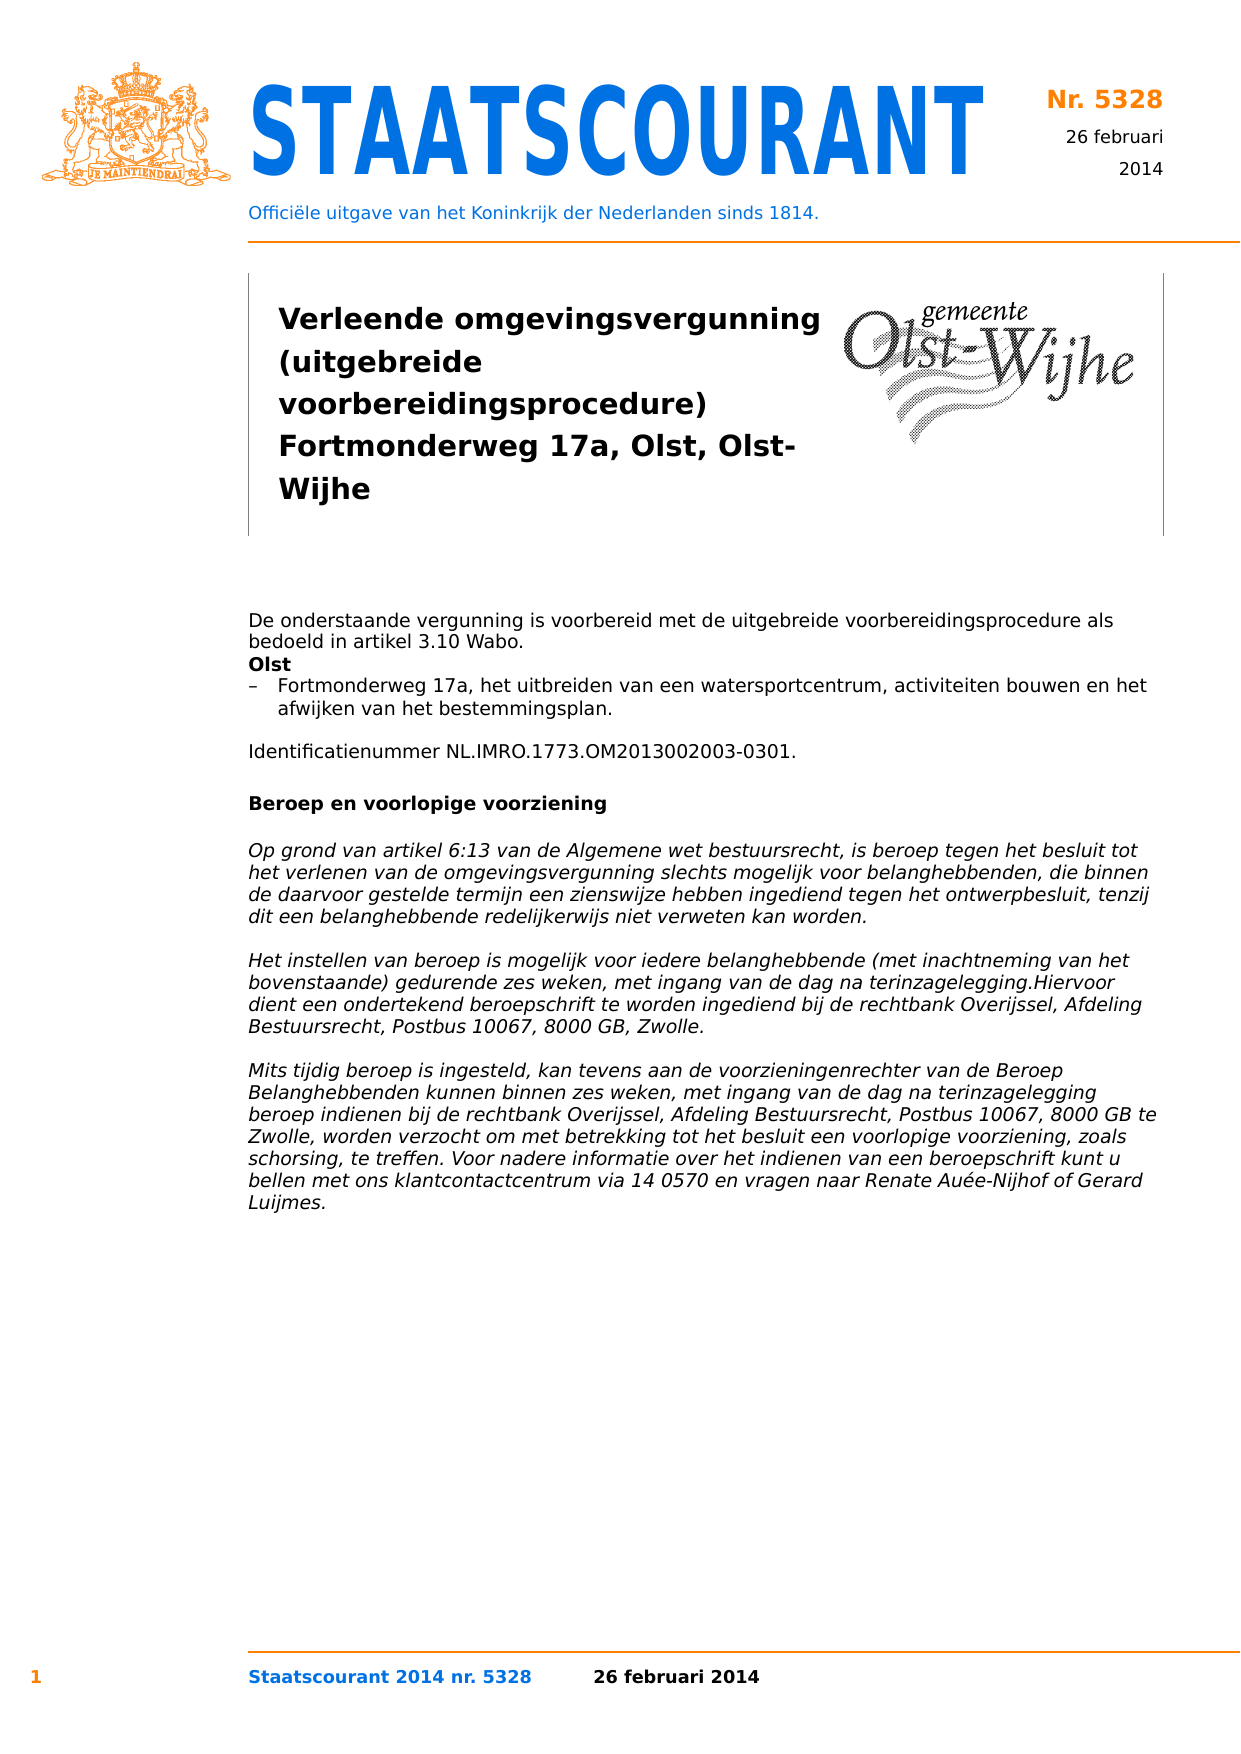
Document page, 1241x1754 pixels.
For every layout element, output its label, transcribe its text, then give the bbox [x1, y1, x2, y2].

text Het instellen van beroep is mogelijk voor iedere belanghebbende (met inachtneming van het bovenstaande) gedurende zes weken, met ingang van de dag na terinzagelegging.Hiervoor dient een ondertekend beroepschrift te worden ingediend bij de rechtbank Overijssel, Afdeling Bestuursrecht, Postbus 10067, 8000 GB, Zwolle. [248, 950, 1163, 1038]
subtitle Beroep en voorlopige voorziening [248, 793, 1163, 815]
text – Fortmonderweg 17a, het uitbreiden van een watersportcentrum, activiteiten bouwen en het afwijken van het bestemmingsplan. [248, 675, 1163, 719]
table_cell Officiële uitgave van het Koninkrijk der Nederlanden sinds 1814. [248, 203, 1240, 241]
picture [41, 62, 231, 186]
table_header STAATSCOURANT [248, 62, 998, 203]
text Olst [248, 653, 1163, 675]
picture [844, 302, 1134, 445]
text Identificatienummer NL.IMRO.1773.OM2013002003-0301. [248, 741, 1163, 763]
table_cell 2014 [998, 153, 1240, 203]
subtitle Verleende omgevingsvergunning (uitgebreide voorbereidingsprocedure) Fortmonderweg 17a, Olst, Olst-Wijhe [249, 273, 1163, 536]
text Mits tijdig beroep is ingesteld, kan tevens aan de voorzieningenrechter van de Beroep Belanghebbenden kunnen binnen zes weken, met ingang van de dag na terinzagelegging beroep indienen bij de rechtbank Overijssel, Afdeling Bestuursrecht, Postbus 10067, 8000 GB te Zwolle, worden verzocht om met betrekking tot het besluit een voorlopige voorziening, zoals schorsing, te treffen. Voor nadere informatie over het indienen van een beroepschrift kunt u bellen met ons klantcontactcentrum via 14 0570 en vragen naar Renate Auée-Nijhof of Gerard Luijmes. [248, 1060, 1163, 1214]
table_header [25, 62, 248, 241]
table_header Nr. 5328 [998, 62, 1240, 121]
table_cell 26 februari [998, 121, 1240, 153]
text Op grond van artikel 6:13 van de Algemene wet bestuursrecht, is beroep tegen het besluit tot het verlenen van de omgevingsvergunning slechts mogelijk voor belanghebbenden, die binnen de daarvoor gestelde termijn een zienswijze hebben ingediend tegen het ontwerpbesluit, tenzij dit een belanghebbende redelijkerwijs niet verweten kan worden. [248, 840, 1163, 928]
text De onderstaande vergunning is voorbereid met de uitgebreide voorbereidingsprocedure als bedoeld in artikel 3.10 Wabo. [248, 609, 1163, 653]
